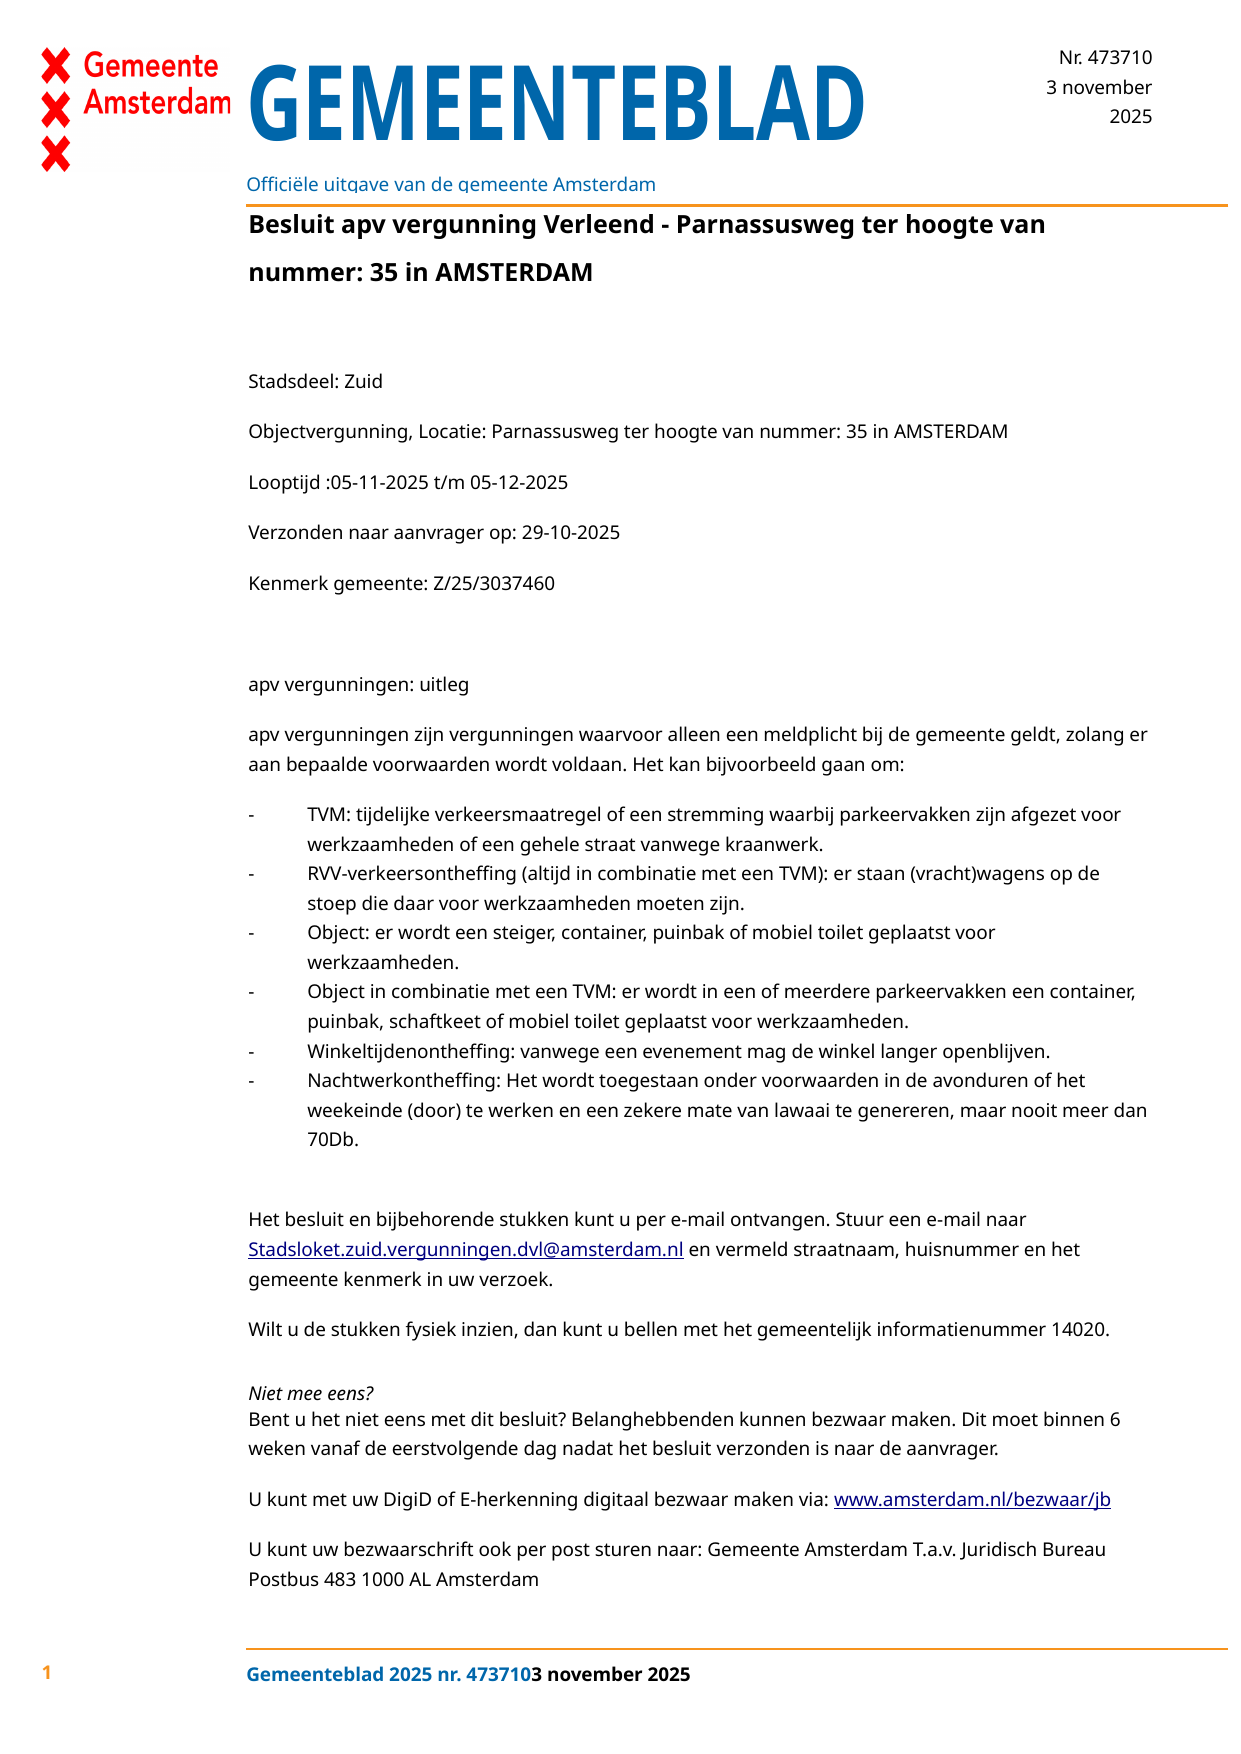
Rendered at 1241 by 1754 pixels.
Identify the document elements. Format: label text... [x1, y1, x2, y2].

text Besluit apv vergunning Verleend - Parnassusweg ter hoogte van nummer: 35 in AMSTERDAM [248, 207, 1152, 288]
list RVV-verkeersontheffing (altijd in combinatie met een TVM): er staan (vracht)wagens op de stoep die daar voor werkzaamheden moeten zijn. [248, 860, 1152, 916]
text apv vergunningen: uitleg [248, 671, 1152, 697]
list Object in combinatie met een TVM: er wordt in een of meerdere parkeervakken een container, puinbak, schaftkeet of mobiel toilet geplaatst voor werkzaamheden. [248, 979, 1152, 1034]
text Kenmerk gemeente: Z/25/3037460 [248, 570, 1152, 596]
text Het besluit en bijbehorende stukken kunt u per e-mail ontvangen. Stuur een e-mail naar Stadsloket.zuid.vergunningen.dvl@amsterdam.nl en vermeld straatnaam, huisnummer en het gemeente kenmerk in uw verzoek. [248, 1207, 1152, 1292]
picture [41, 47, 231, 172]
list TVM: tijdelijke verkeersmaatregel of een stremming waarbij parkeervakken zijn afgezet voor werkzaamheden of een gehele straat vanwege kraanwerk. [248, 801, 1152, 857]
list Nachtwerkontheffing: Het wordt toegestaan onder voorwaarden in de avonduren of het weekeinde (door) te werken en een zekere mate van lawaai te genereren, maar nooit meer dan 70Db. [248, 1067, 1152, 1152]
list Object: er wordt een steiger, container, puinbak of mobiel toilet geplaatst voor werkzaamheden. [248, 919, 1152, 975]
text Objectvergunning, Locatie: Parnassusweg ter hoogte van nummer: 35 in AMSTERDAM [248, 419, 1152, 444]
text Looptijd :05-11-2025 t/m 05-12-2025 [248, 469, 1152, 495]
text Stadsdeel: Zuid [248, 368, 1152, 394]
text U kunt met uw DigiD of E-herkenning digitaal bezwaar maken via: www.amsterdam.nl/bezwaar/jb [248, 1486, 1152, 1512]
text Bent u het niet eens met dit besluit? Belanghebbenden kunnen bezwaar maken. Dit moet binnen 6 weken vanaf de eerstvolgende dag nadat het besluit verzonden is naar de aanvrager. [248, 1406, 1152, 1461]
text Verzonden naar aanvrager op: 29-10-2025 [248, 519, 1152, 545]
text Niet mee eens? [248, 1380, 1152, 1406]
text U kunt uw bezwaarschrift ook per post sturen naar: Gemeente Amsterdam T.a.v. Juridisch Bureau Postbus 483 1000 AL Amsterdam [248, 1536, 1152, 1592]
text apv vergunningen zijn vergunningen waarvoor alleen een meldplicht bij de gemeente geldt, zolang er aan bepaalde voorwaarden wordt voldaan. Het kan bijvoorbeeld gaan om: [248, 721, 1152, 777]
list Winkeltijdenontheffing: vanwege een evenement mag de winkel langer openblijven. [248, 1038, 1152, 1064]
text Wilt u de stukken fysiek inzien, dan kunt u bellen met het gemeentelijk informatienummer 14020. [248, 1316, 1152, 1342]
